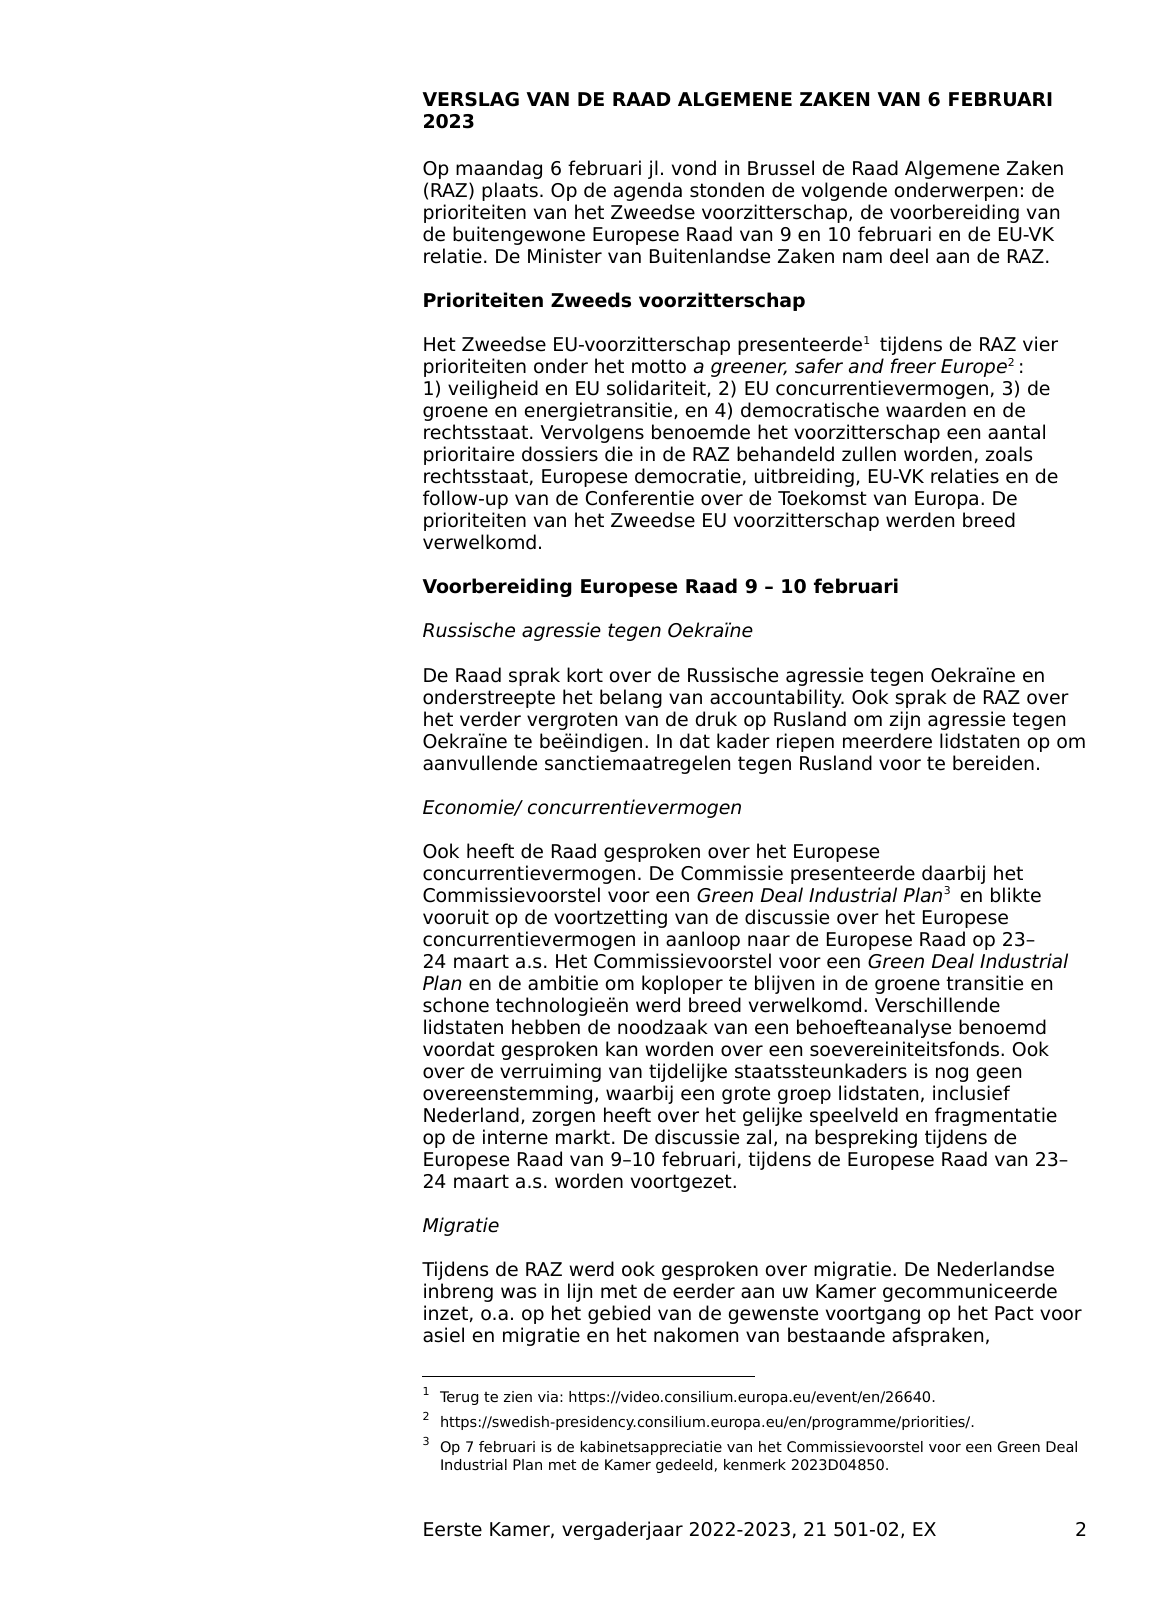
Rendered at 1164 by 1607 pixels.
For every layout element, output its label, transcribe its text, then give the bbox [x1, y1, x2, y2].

text Terug te zien via: https://video.consilium.europa.eu/event/en/26640. [422, 1385, 1087, 1407]
subtitle Economie/ concurrentievermogen [422, 797, 1087, 819]
text https://swedish-presidency.consilium.europa.eu/en/programme/priorities/. [422, 1410, 1087, 1432]
text Het Zweedse EU-voorzitterschap presenteerde tijdens de RAZ vier prioriteiten onder het motto a greener, safer and freer Europe: 1) veiligheid en EU solidariteit, 2) EU concurrentievermogen, 3) de groene en energietransitie, en 4) democratische waarden en de rechtsstaat. Vervolgens benoemde het voorzitterschap een aantal prioritaire dossiers die in de RAZ behandeld zullen worden, zoals rechtsstaat, Europese democratie, uitbreiding, EU-VK relaties en de follow-up van de Conferentie over de Toekomst van Europa. De prioriteiten van het Zweedse EU voorzitterschap werden breed verwelkomd. [422, 334, 1087, 554]
subtitle Migratie [422, 1215, 1087, 1237]
text De Raad sprak kort over de Russische agressie tegen Oekraïne en onderstreepte het belang van accountability. Ook sprak de RAZ over het verder vergroten van de druk op Rusland om zijn agressie tegen Oekraïne te beëindigen. In dat kader riepen meerdere lidstaten op om aanvullende sanctiemaatregelen tegen Rusland voor te bereiden. [422, 664, 1087, 774]
subtitle Prioriteiten Zweeds voorzitterschap [422, 290, 1087, 312]
text Op 7 februari is de kabinetsappreciatie van het Commissievoorstel voor een Green Deal Industrial Plan met de Kamer gedeeld, kenmerk 2023D04850. [422, 1435, 1087, 1474]
text Russische agressie tegen Oekraïne [422, 620, 1087, 642]
text Tijdens de RAZ werd ook gesproken over migratie. De Nederlandse inbreng was in lijn met de eerder aan uw Kamer gecommuniceerde inzet, o.a. op het gebied van de gewenste voortgang op het Pact voor asiel en migratie en het nakomen van bestaande afspraken, [422, 1259, 1087, 1347]
subtitle VERSLAG VAN DE RAAD ALGEMENE ZAKEN VAN 6 FEBRUARI 2023 [422, 89, 1087, 133]
text Op maandag 6 februari jl. vond in Brussel de Raad Algemene Zaken (RAZ) plaats. Op de agenda stonden de volgende onderwerpen: de prioriteiten van het Zweedse voorzitterschap, de voorbereiding van de buitengewone Europese Raad van 9 en 10 februari en de EU-VK relatie. De Minister van Buitenlandse Zaken nam deel aan de RAZ. [422, 158, 1087, 268]
text Ook heeft de Raad gesproken over het Europese concurrentievermogen. De Commissie presenteerde daarbij het Commissievoorstel voor een Green Deal Industrial Plan en blikte vooruit op de voortzetting van de discussie over het Europese concurrentievermogen in aanloop naar de Europese Raad op 23–24 maart a.s. Het Commissievoorstel voor een Green Deal Industrial Plan en de ambitie om koploper te blijven in de groene transitie en schone technologieën werd breed verwelkomd. Verschillende lidstaten hebben de noodzaak van een behoefteanalyse benoemd voordat gesproken kan worden over een soevereiniteitsfonds. Ook over de verruiming van tijdelijke staatssteunkaders is nog geen overeenstemming, waarbij een grote groep lidstaten, inclusief Nederland, zorgen heeft over het gelijke speelveld en fragmentatie op de interne markt. De discussie zal, na bespreking tijdens de Europese Raad van 9–10 februari, tijdens de Europese Raad van 23–24 maart a.s. worden voortgezet. [422, 841, 1087, 1192]
subtitle Voorbereiding Europese Raad 9 – 10 februari [422, 576, 1087, 598]
